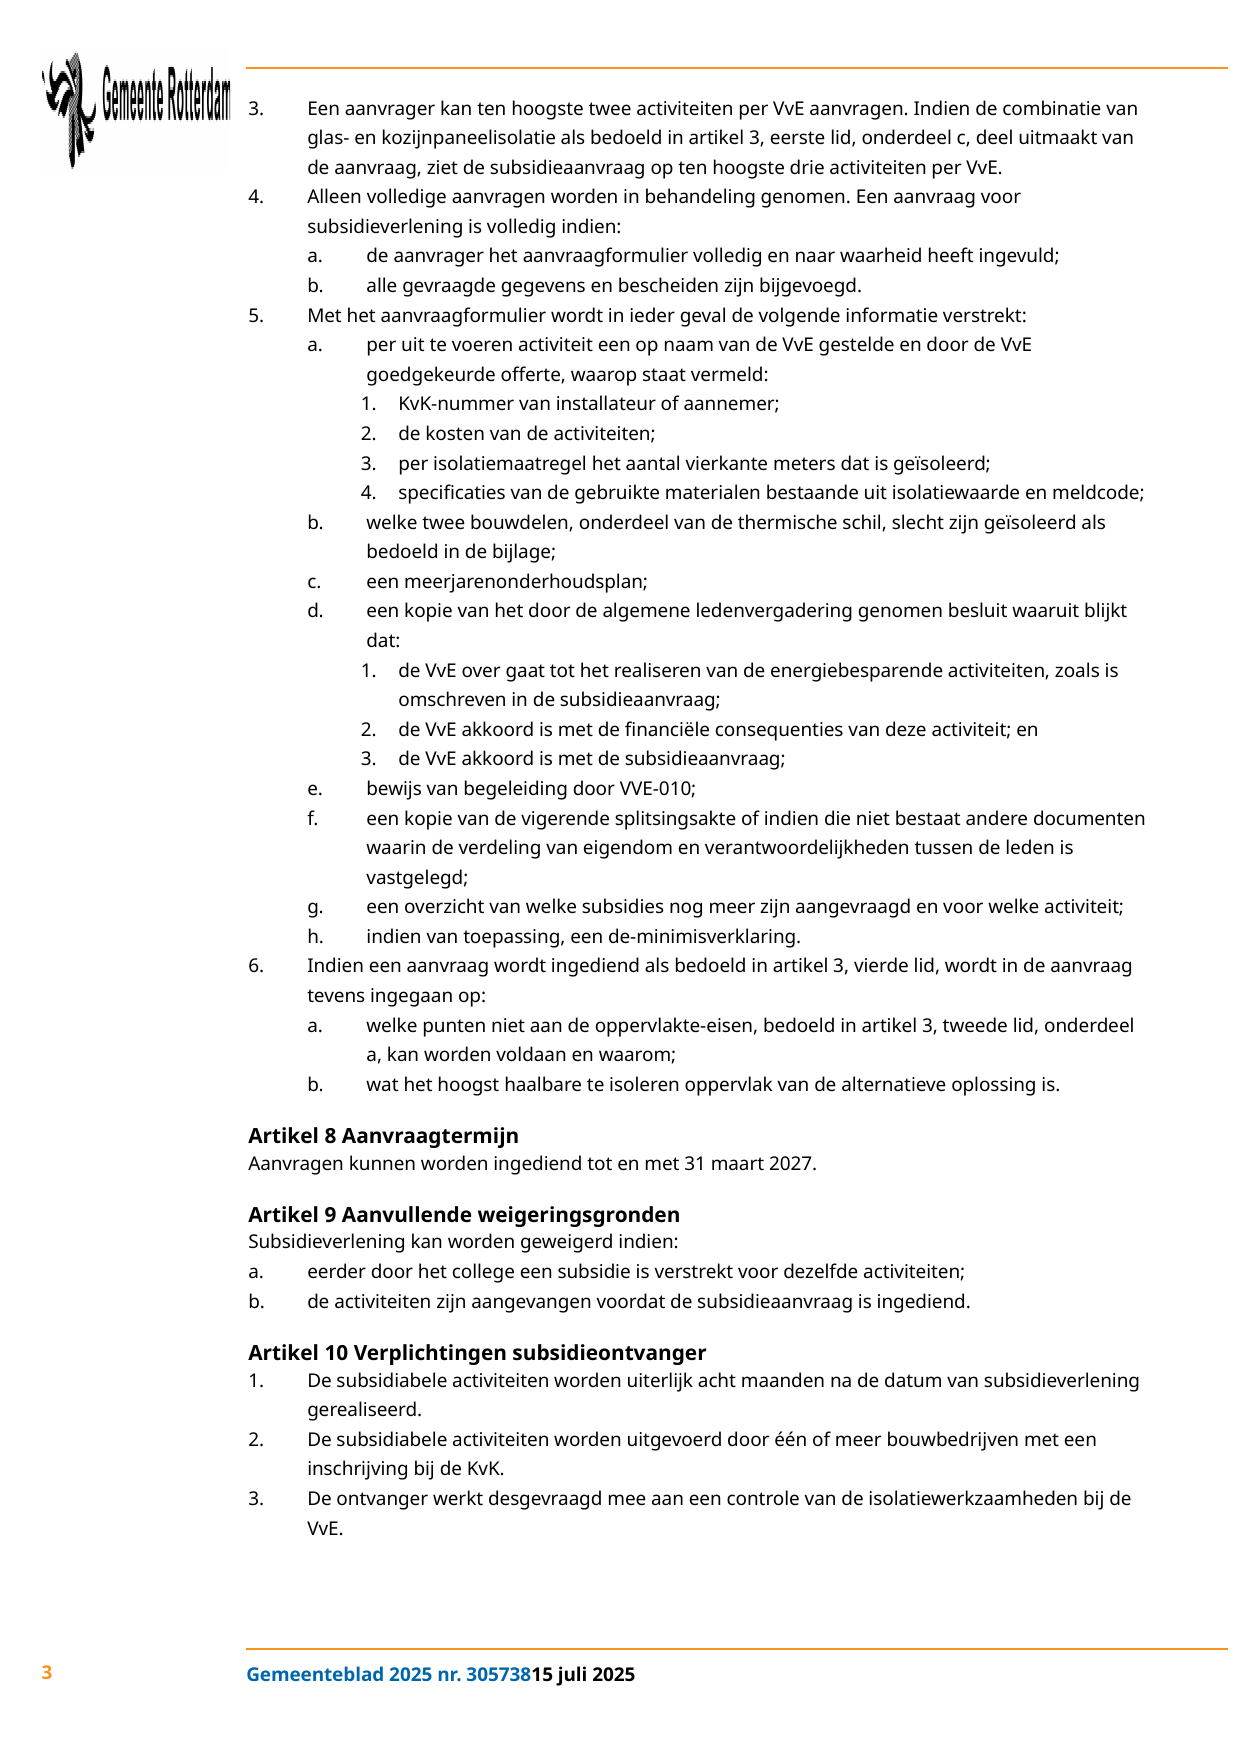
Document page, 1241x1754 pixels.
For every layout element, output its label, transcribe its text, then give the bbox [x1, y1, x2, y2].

text Aanvragen kunnen worden ingediend tot en met 31 maart 2027. [248, 1150, 1152, 1176]
list Indien een aanvraag wordt ingediend als bedoeld in artikel 3, vierde lid, wordt in de aanvraag tevens ingegaan op: [248, 953, 1152, 1008]
list De ontvanger werkt desgevraagd mee aan een controle van de isolatiewerkzaamheden bij de VvE. [248, 1485, 1152, 1540]
list een kopie van de vigerende splitsingsakte of indien die niet bestaat andere documenten waarin de verdeling van eigendom en verantwoordelijkheden tussen de leden is vastgelegd; [307, 805, 1152, 890]
list Met het aanvraagformulier wordt in ieder geval de volgende informatie verstrekt: [248, 302, 1152, 328]
picture [41, 47, 231, 172]
list specificaties van de gebruikte materialen bestaande uit isolatiewaarde en meldcode; [361, 479, 1152, 505]
list alle gevraagde gegevens en bescheiden zijn bijgevoegd. [307, 272, 1152, 298]
list een kopie van het door de algemene ledenvergadering genomen besluit waaruit blijkt dat: [307, 598, 1152, 653]
list de aanvrager het aanvraagformulier volledig en naar waarheid heeft ingevuld; [307, 243, 1152, 268]
list Alleen volledige aanvragen worden in behandeling genomen. Een aanvraag voor subsidieverlening is volledig indien: [248, 183, 1152, 239]
list bewijs van begeleiding door VVE-010; [307, 775, 1152, 801]
list KvK-nummer van installateur of aannemer; [361, 391, 1152, 416]
list indien van toepassing, een de-minimisverklaring. [307, 923, 1152, 949]
list De subsidiabele activiteiten worden uitgevoerd door één of meer bouwbedrijven met een inschrijving bij de KvK. [248, 1426, 1152, 1481]
list per isolatiemaatregel het aantal vierkante meters dat is geïsoleerd; [361, 450, 1152, 476]
text Artikel 10 Verplichtingen subsidieontvanger [248, 1338, 1152, 1367]
list de kosten van de activiteiten; [361, 420, 1152, 446]
list Een aanvrager kan ten hoogste twee activiteiten per VvE aanvragen. Indien de combinatie van glas- en kozijnpaneelisolatie als bedoeld in artikel 3, eerste lid, onderdeel c, deel uitmaakt van de aanvraag, ziet de subsidieaanvraag op ten hoogste drie activiteiten per VvE. [248, 95, 1152, 180]
list wat het hoogst haalbare te isoleren oppervlak van de alternatieve oplossing is. [307, 1071, 1152, 1097]
text Artikel 9 Aanvullende weigeringsgronden [248, 1200, 1152, 1229]
list welke twee bouwdelen, onderdeel van de thermische schil, slecht zijn geïsoleerd als bedoeld in de bijlage; [307, 509, 1152, 564]
list een overzicht van welke subsidies nog meer zijn aangevraagd en voor welke activiteit; [307, 893, 1152, 919]
list de VvE akkoord is met de subsidieaanvraag; [361, 746, 1152, 771]
text Subsidieverlening kan worden geweigerd indien: [248, 1229, 1152, 1254]
list per uit te voeren activiteit een op naam van de VvE gestelde en door de VvE goedgekeurde offerte, waarop staat vermeld: [307, 331, 1152, 387]
list De subsidiabele activiteiten worden uiterlijk acht maanden na de datum van subsidieverlening gerealiseerd. [248, 1367, 1152, 1422]
list welke punten niet aan de oppervlakte-eisen, bedoeld in artikel 3, tweede lid, onderdeel a, kan worden voldaan en waarom; [307, 1012, 1152, 1067]
list eerder door het college een subsidie is verstrekt voor dezelfde activiteiten; [248, 1258, 1152, 1284]
list een meerjarenonderhoudsplan; [307, 568, 1152, 594]
list de VvE over gaat tot het realiseren van de energiebesparende activiteiten, zoals is omschreven in de subsidieaanvraag; [361, 657, 1152, 712]
text Artikel 8 Aanvraagtermijn [248, 1121, 1152, 1150]
list de activiteiten zijn aangevangen voordat de subsidieaanvraag is ingediend. [248, 1288, 1152, 1314]
list de VvE akkoord is met de financiële consequenties van deze activiteit; en [361, 716, 1152, 742]
